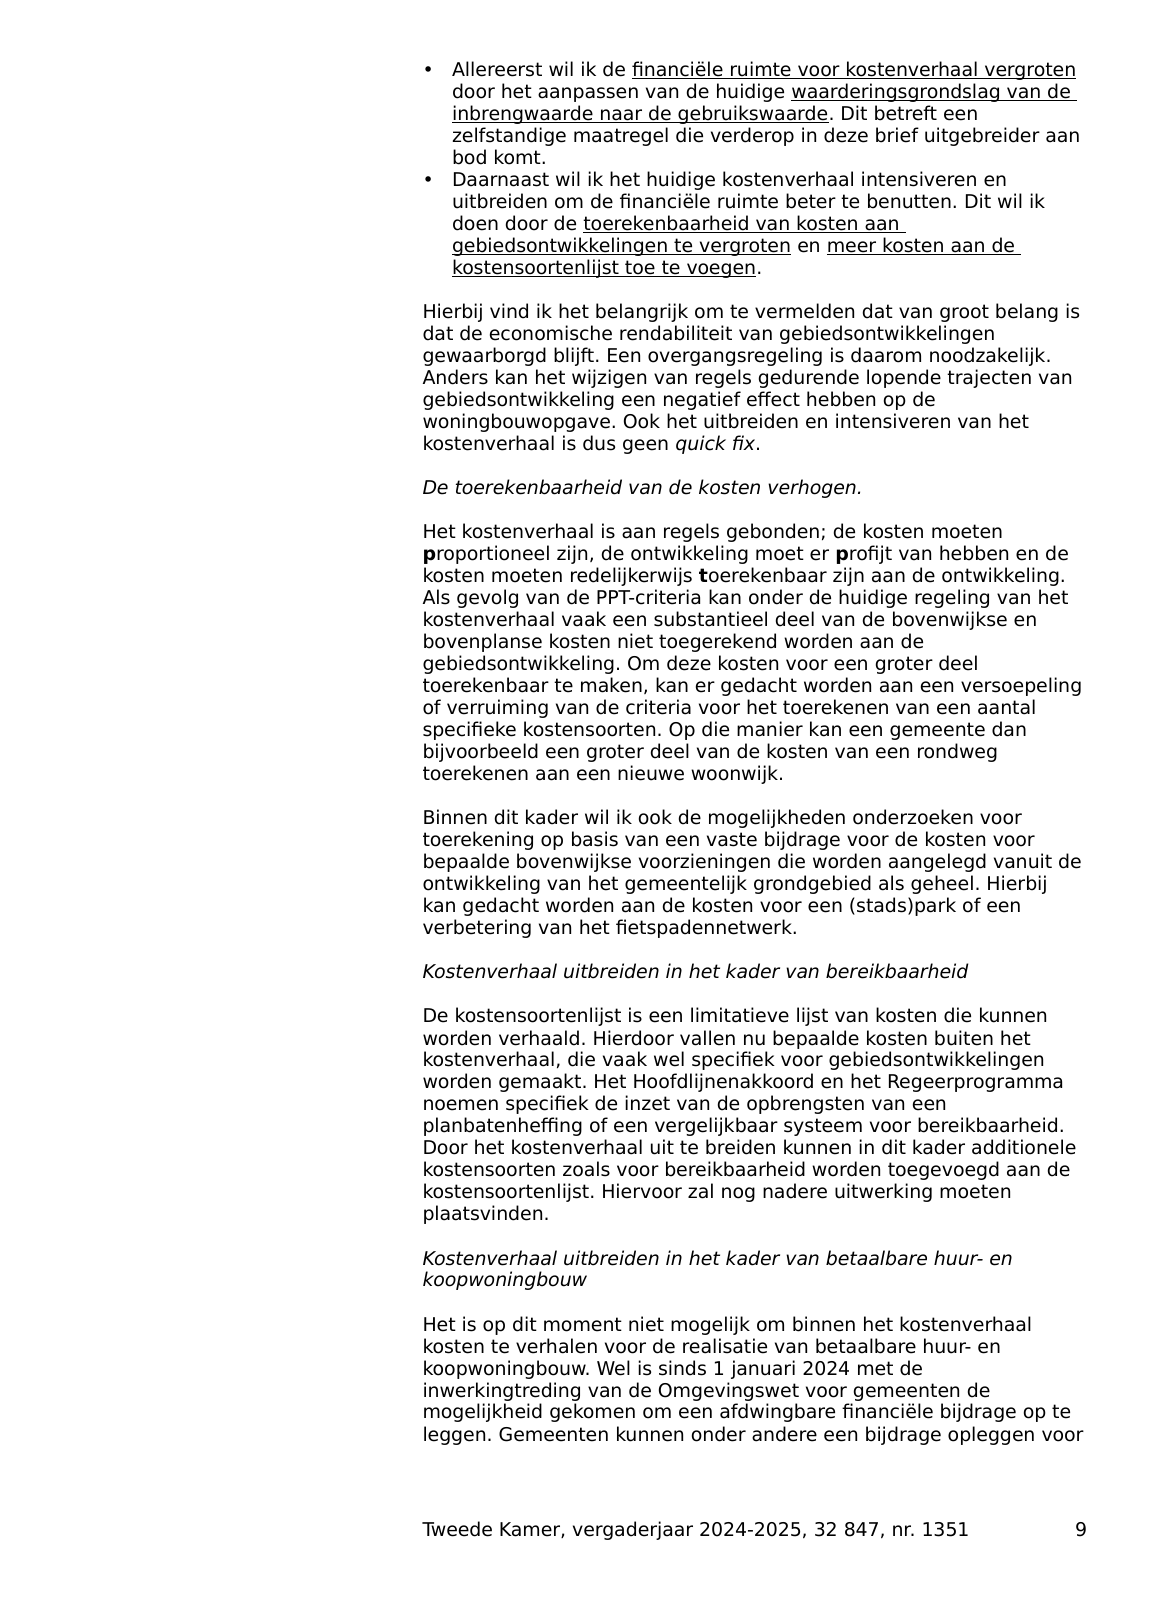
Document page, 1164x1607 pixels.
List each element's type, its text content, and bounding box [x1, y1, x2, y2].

text • Allereerst wil ik de financiële ruimte voor kostenverhaal vergroten door het aanpassen van de huidige waarderingsgrondslag van de inbrengwaarde naar de gebruikswaarde. Dit betreft een zelfstandige maatregel die verderop in deze brief uitgebreider aan bod komt. [422, 59, 1087, 169]
text Hierbij vind ik het belangrijk om te vermelden dat van groot belang is dat de economische rendabiliteit van gebiedsontwikkelingen gewaarborgd blijft. Een overgangsregeling is daarom noodzakelijk. Anders kan het wijzigen van regels gedurende lopende trajecten van gebiedsontwikkeling een negatief effect hebben op de woningbouwopgave. Ook het uitbreiden en intensiveren van het kostenverhaal is dus geen quick fix. [422, 301, 1087, 455]
text De kostensoortenlijst is een limitatieve lijst van kosten die kunnen worden verhaald. Hierdoor vallen nu bepaalde kosten buiten het kostenverhaal, die vaak wel specifiek voor gebiedsontwikkelingen worden gemaakt. Het Hoofdlijnenakkoord en het Regeerprogramma noemen specifiek de inzet van de opbrengsten van een planbatenheffing of een vergelijkbaar systeem voor bereikbaarheid. Door het kostenverhaal uit te breiden kunnen in dit kader additionele kostensoorten zoals voor bereikbaarheid worden toegevoegd aan de kostensoortenlijst. Hiervoor zal nog nadere uitwerking moeten plaatsvinden. [422, 1005, 1087, 1225]
subtitle Kostenverhaal uitbreiden in het kader van bereikbaarheid [422, 961, 1087, 983]
subtitle Kostenverhaal uitbreiden in het kader van betaalbare huur- en koopwoningbouw [422, 1247, 1087, 1291]
text Het kostenverhaal is aan regels gebonden; de kosten moeten proportioneel zijn, de ontwikkeling moet er profijt van hebben en de kosten moeten redelijkerwijs toerekenbaar zijn aan de ontwikkeling. Als gevolg van de PPT-criteria kan onder de huidige regeling van het kostenverhaal vaak een substantieel deel van de bovenwijkse en bovenplanse kosten niet toegerekend worden aan de gebiedsontwikkeling. Om deze kosten voor een groter deel toerekenbaar te maken, kan er gedacht worden aan een versoepeling of verruiming van de criteria voor het toerekenen van een aantal specifieke kostensoorten. Op die manier kan een gemeente dan bijvoorbeeld een groter deel van de kosten van een rondweg toerekenen aan een nieuwe woonwijk. [422, 521, 1087, 785]
text • Daarnaast wil ik het huidige kostenverhaal intensiveren en uitbreiden om de financiële ruimte beter te benutten. Dit wil ik doen door de toerekenbaarheid van kosten aan gebiedsontwikkelingen te vergroten en meer kosten aan de kostensoortenlijst toe te voegen. [422, 169, 1087, 279]
text Binnen dit kader wil ik ook de mogelijkheden onderzoeken voor toerekening op basis van een vaste bijdrage voor de kosten voor bepaalde bovenwijkse voorzieningen die worden aangelegd vanuit de ontwikkeling van het gemeentelijk grondgebied als geheel. Hierbij kan gedacht worden aan de kosten voor een (stads)park of een verbetering van het fietspadennetwerk. [422, 807, 1087, 939]
text Het is op dit moment niet mogelijk om binnen het kostenverhaal kosten te verhalen voor de realisatie van betaalbare huur- en koopwoningbouw. Wel is sinds 1 januari 2024 met de inwerkingtreding van de Omgevingswet voor gemeenten de mogelijkheid gekomen om een afdwingbare financiële bijdrage op te leggen. Gemeenten kunnen onder andere een bijdrage opleggen voor [422, 1313, 1087, 1445]
subtitle De toerekenbaarheid van de kosten verhogen. [422, 477, 1087, 499]
